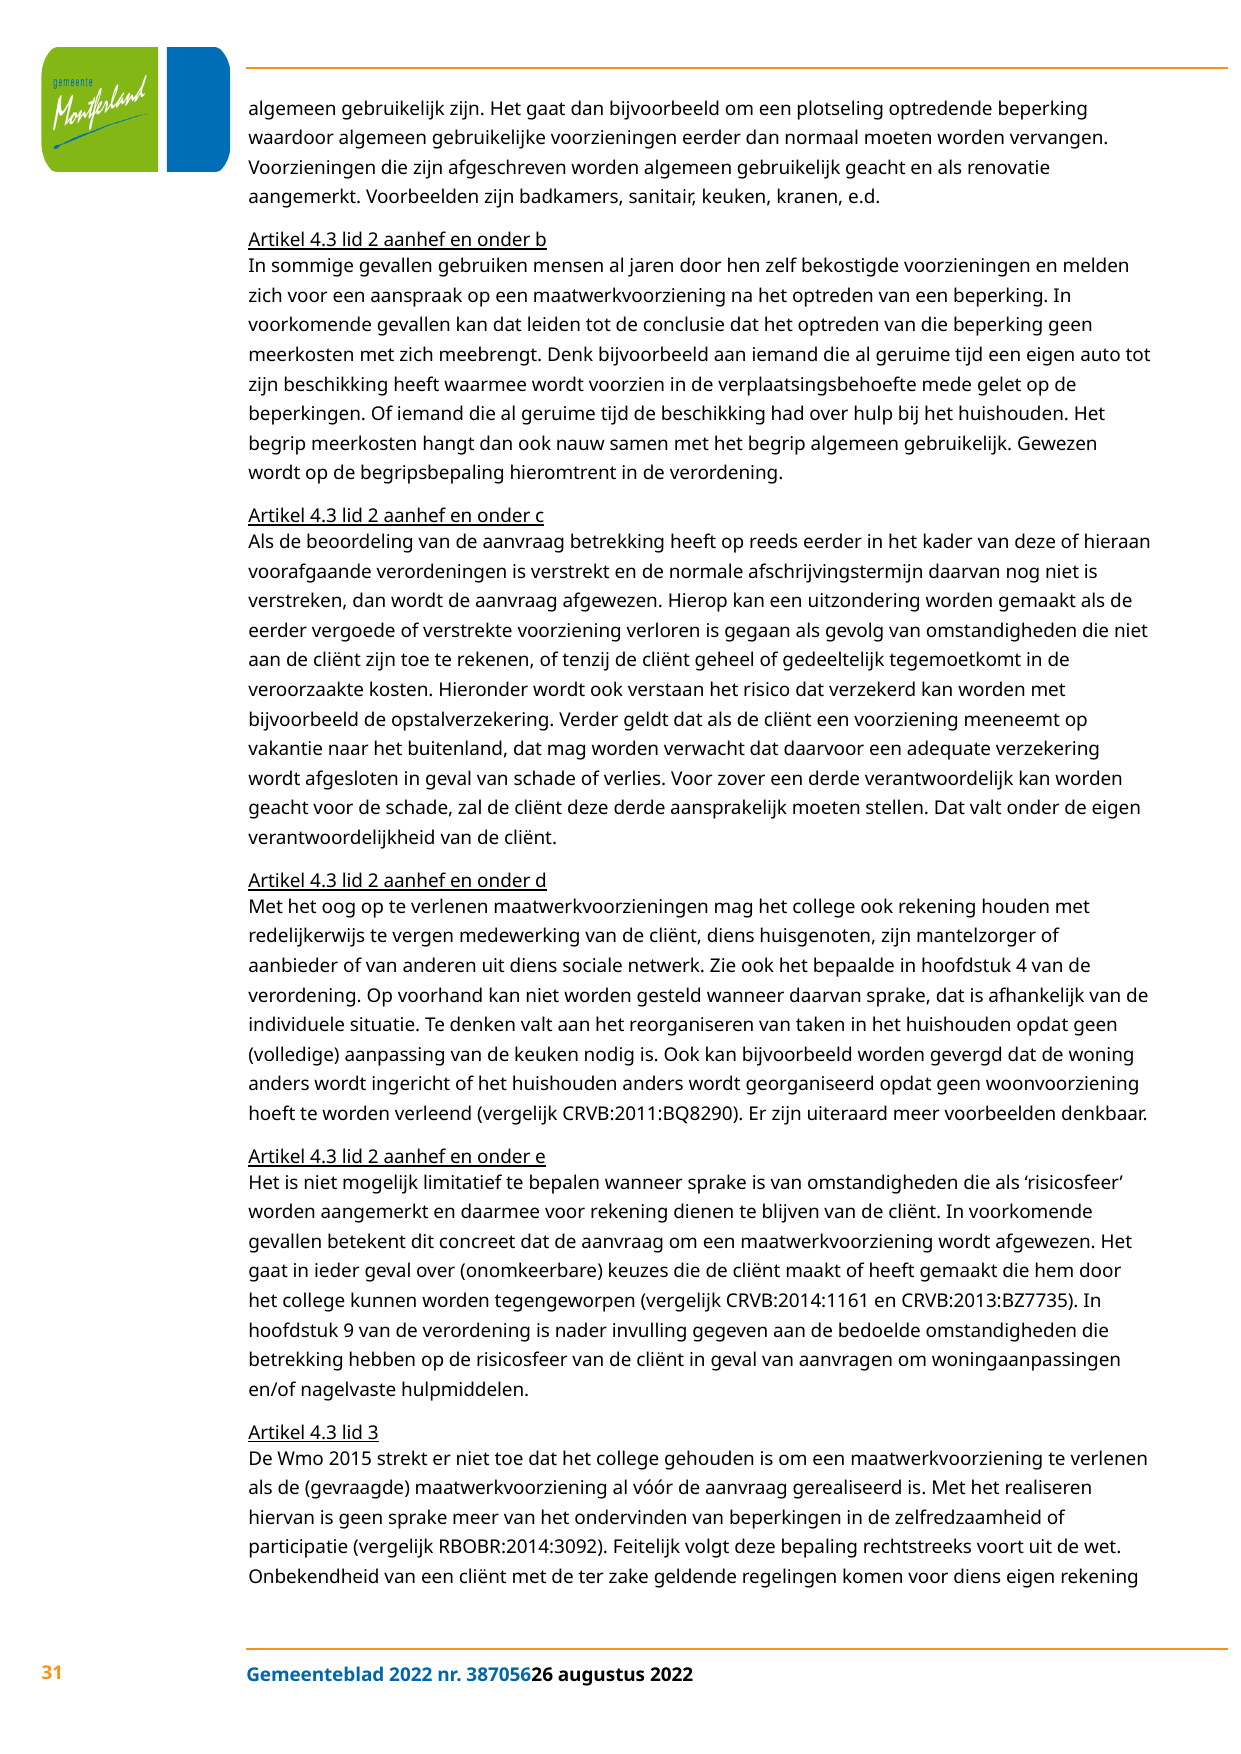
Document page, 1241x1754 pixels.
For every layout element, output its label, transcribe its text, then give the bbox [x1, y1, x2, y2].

text De Wmo 2015 strekt er niet toe dat het college gehouden is om een maatwerkvoorziening te verlenen als de (gevraagde) maatwerkvoorziening al vóór de aanvraag gerealiseerd is. Met het realiseren hiervan is geen sprake meer van het ondervinden van beperkingen in de zelfredzaamheid of participatie (vergelijk RBOBR:2014:3092). Feitelijk volgt deze bepaling rechtstreeks voort uit de wet. Onbekendheid van een cliënt met de ter zake geldende regelingen komen voor diens eigen rekening [248, 1445, 1152, 1589]
text Het is niet mogelijk limitatief te bepalen wanneer sprake is van omstandigheden die als ‘risicosfeer’ worden aangemerkt en daarmee voor rekening dienen te blijven van de cliënt. In voorkomende gevallen betekent dit concreet dat de aanvraag om een maatwerkvoorziening wordt afgewezen. Het gaat in ieder geval over (onomkeerbare) keuzes die de cliënt maakt of heeft gemaakt die hem door het college kunnen worden tegengeworpen (vergelijk CRVB:2014:1161 en CRVB:2013:BZ7735). In hoofdstuk 9 van de verordening is nader invulling gegeven aan de bedoelde omstandigheden die betrekking hebben op de risicosfeer van de cliënt in geval van aanvragen om woningaanpassingen en/of nagelvaste hulpmiddelen. [248, 1169, 1152, 1402]
text Artikel 4.3 lid 2 aanhef en onder b [248, 227, 1152, 252]
picture [41, 47, 231, 172]
text algemeen gebruikelijk zijn. Het gaat dan bijvoorbeeld om een plotseling optredende beperking waardoor algemeen gebruikelijke voorzieningen eerder dan normaal moeten worden vervangen. Voorzieningen die zijn afgeschreven worden algemeen gebruikelijk geacht en als renovatie aangemerkt. Voorbeelden zijn badkamers, sanitair, keuken, kranen, e.d. [248, 95, 1152, 209]
text In sommige gevallen gebruiken mensen al jaren door hen zelf bekostigde voorzieningen en melden zich voor een aanspraak op een maatwerkvoorziening na het optreden van een beperking. In voorkomende gevallen kan dat leiden tot de conclusie dat het optreden van die beperking geen meerkosten met zich meebrengt. Denk bijvoorbeeld aan iemand die al geruime tijd een eigen auto tot zijn beschikking heeft waarmee wordt voorzien in de verplaatsingsbehoefte mede gelet op de beperkingen. Of iemand die al geruime tijd de beschikking had over hulp bij het huishouden. Het begrip meerkosten hangt dan ook nauw samen met het begrip algemeen gebruikelijk. Gewezen wordt op de begripsbepaling hieromtrent in de verordening. [248, 252, 1152, 485]
text Artikel 4.3 lid 3 [248, 1419, 1152, 1445]
text Artikel 4.3 lid 2 aanhef en onder c [248, 503, 1152, 528]
text Als de beoordeling van de aanvraag betrekking heeft op reeds eerder in het kader van deze of hieraan voorafgaande verordeningen is verstrekt en de normale afschrijvingstermijn daarvan nog niet is verstreken, dan wordt de aanvraag afgewezen. Hierop kan een uitzondering worden gemaakt als de eerder vergoede of verstrekte voorziening verloren is gegaan als gevolg van omstandigheden die niet aan de cliënt zijn toe te rekenen, of tenzij de cliënt geheel of gedeeltelijk tegemoetkomt in de veroorzaakte kosten. Hieronder wordt ook verstaan het risico dat verzekerd kan worden met bijvoorbeeld de opstalverzekering. Verder geldt dat als de cliënt een voorziening meeneemt op vakantie naar het buitenland, dat mag worden verwacht dat daarvoor een adequate verzekering wordt afgesloten in geval van schade of verlies. Voor zover een derde verantwoordelijk kan worden geacht voor de schade, zal de cliënt deze derde aansprakelijk moeten stellen. Dat valt onder de eigen verantwoordelijkheid van de cliënt. [248, 528, 1152, 850]
text Met het oog op te verlenen maatwerkvoorzieningen mag het college ook rekening houden met redelijkerwijs te vergen medewerking van de cliënt, diens huisgenoten, zijn mantelzorger of aanbieder of van anderen uit diens sociale netwerk. Zie ook het bepaalde in hoofdstuk 4 van de verordening. Op voorhand kan niet worden gesteld wanneer daarvan sprake, dat is afhankelijk van de individuele situatie. Te denken valt aan het reorganiseren van taken in het huishouden opdat geen (volledige) aanpassing van de keuken nodig is. Ook kan bijvoorbeeld worden gevergd dat de woning anders wordt ingericht of het huishouden anders wordt georganiseerd opdat geen woonvoorziening hoeft te worden verleend (vergelijk CRVB:2011:BQ8290). Er zijn uiteraard meer voorbeelden denkbaar. [248, 893, 1152, 1126]
text Artikel 4.3 lid 2 aanhef en onder d [248, 867, 1152, 893]
text Artikel 4.3 lid 2 aanhef en onder e [248, 1143, 1152, 1169]
